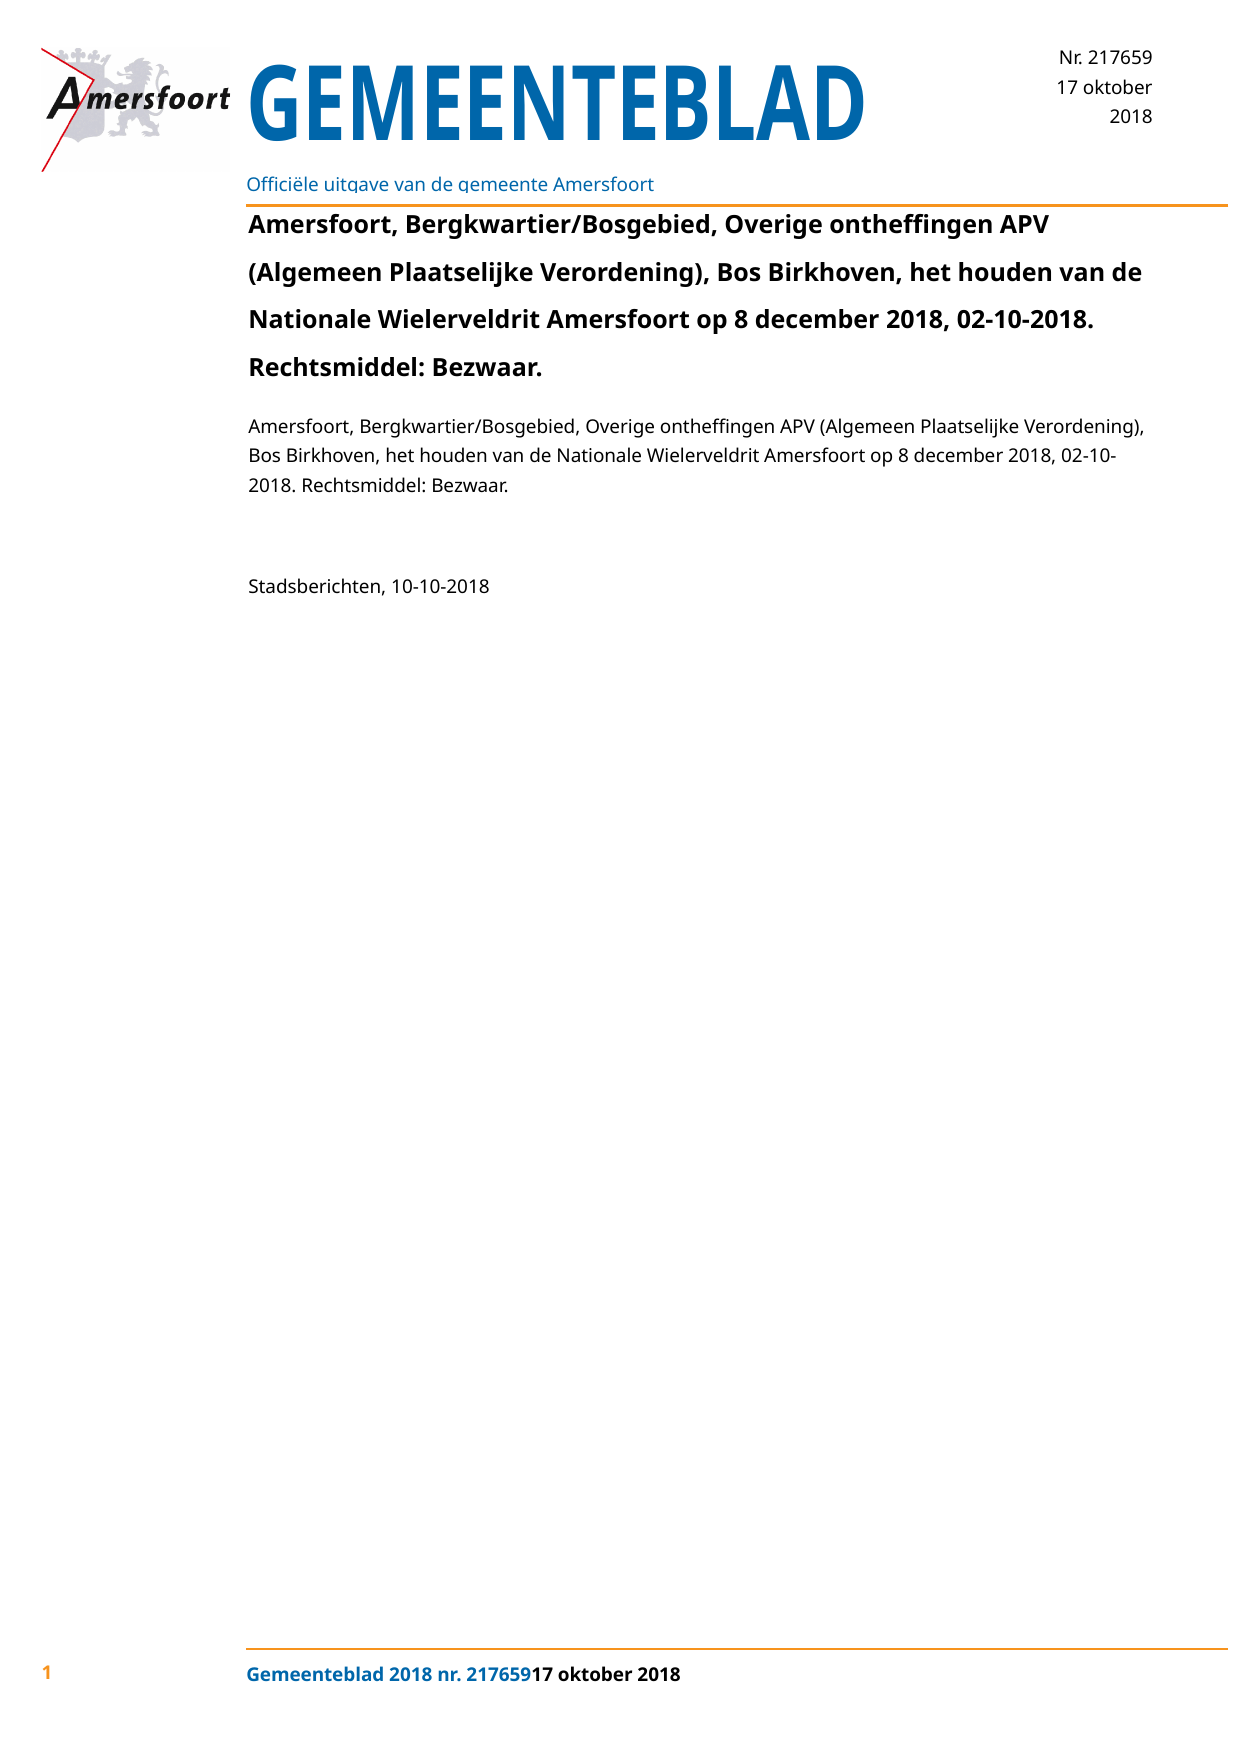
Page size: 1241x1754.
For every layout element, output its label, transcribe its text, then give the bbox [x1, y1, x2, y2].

picture [41, 47, 231, 172]
text Stadsberichten, 10-10-2018 [248, 573, 1152, 599]
text Amersfoort, Bergkwartier/Bosgebied, Overige ontheffingen APV (Algemeen Plaatselijke Verordening), Bos Birkhoven, het houden van de Nationale Wielerveldrit Amersfoort op 8 december 2018, 02-10-2018. Rechtsmiddel: Bezwaar. [248, 413, 1152, 498]
text Amersfoort, Bergkwartier/Bosgebied, Overige ontheffingen APV (Algemeen Plaatselijke Verordening), Bos Birkhoven, het houden van de Nationale Wielerveldrit Amersfoort op 8 december 2018, 02-10-2018. Rechtsmiddel: Bezwaar. [248, 207, 1152, 384]
